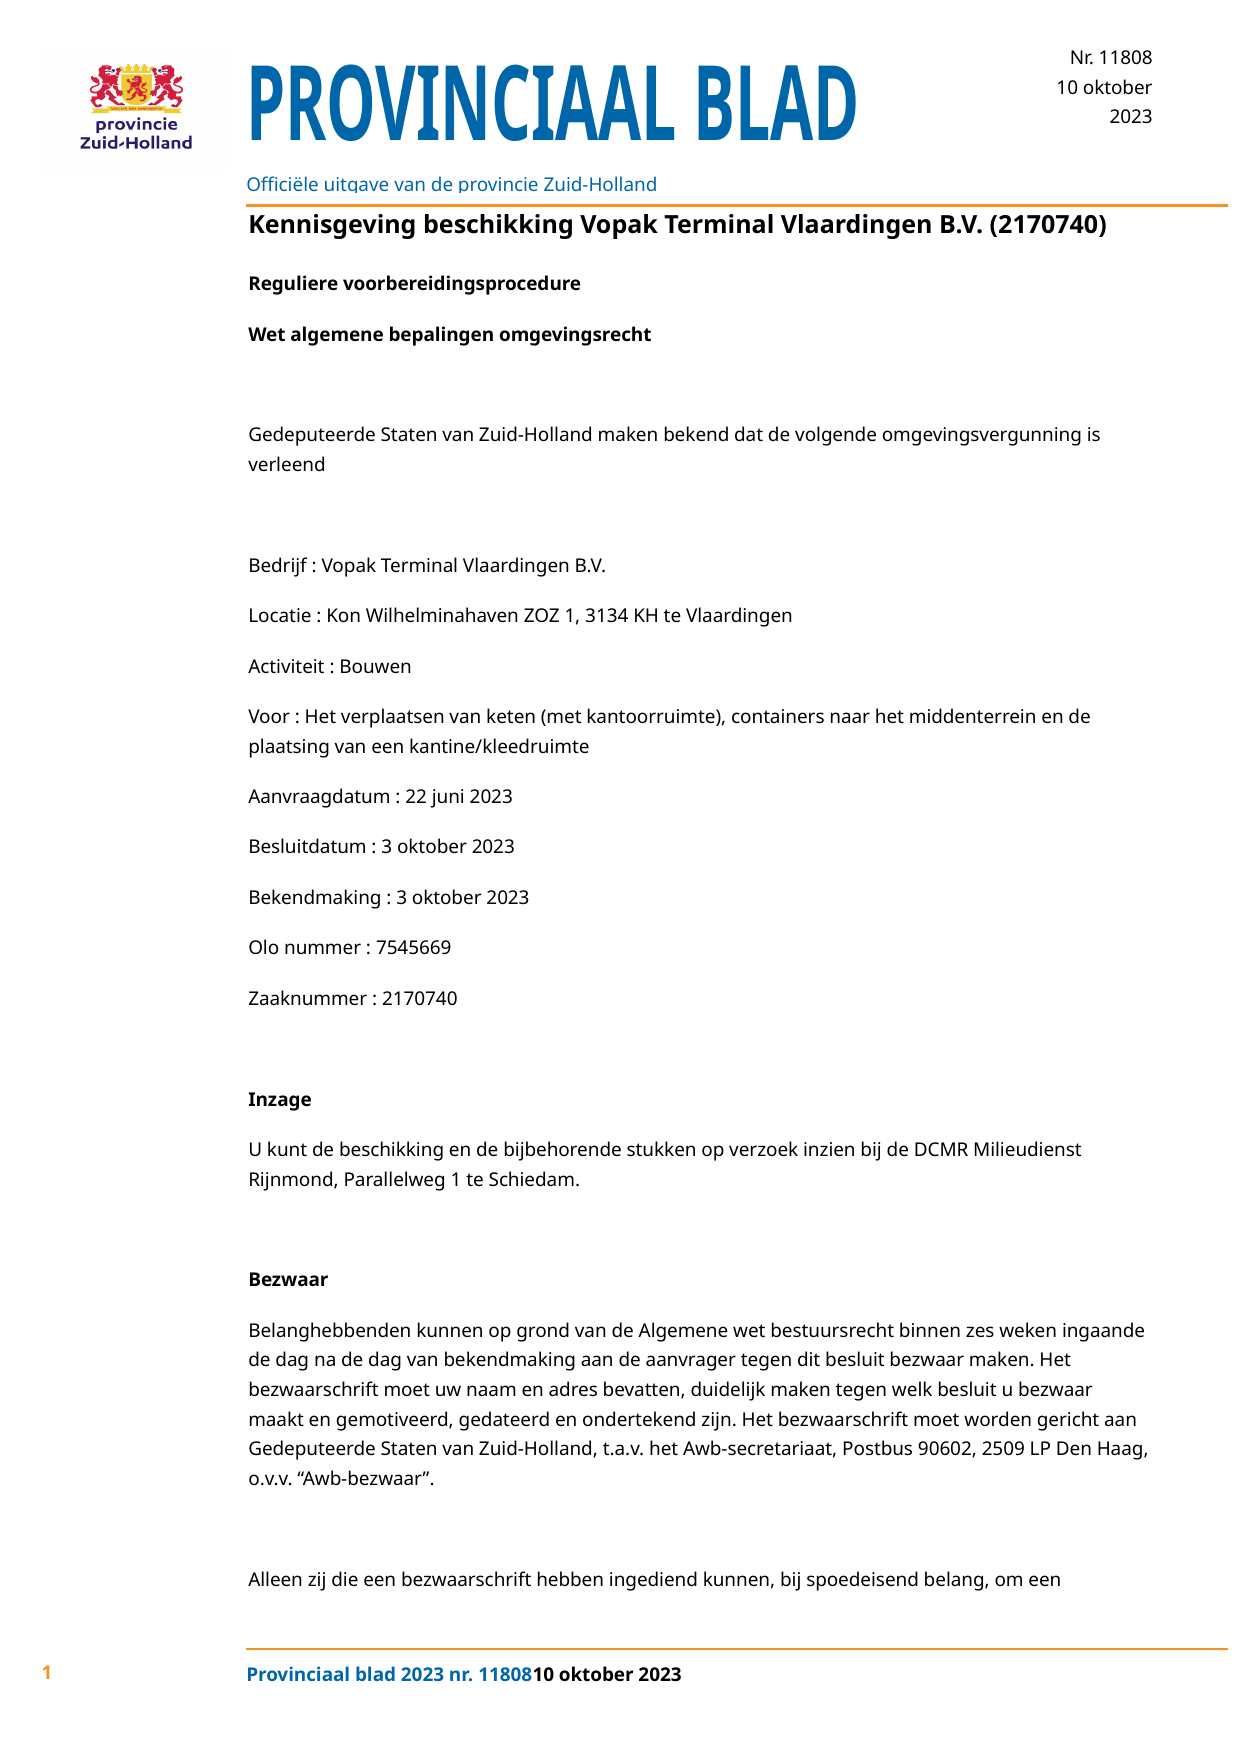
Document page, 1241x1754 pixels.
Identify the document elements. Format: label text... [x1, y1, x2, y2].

text Gedeputeerde Staten van Zuid-Holland maken bekend dat de volgende omgevingsvergunning is verleend [248, 422, 1152, 477]
text Voor : Het verplaatsen van keten (met kantoorruimte), containers naar het middenterrein en de plaatsing van een kantine/kleedruimte [248, 703, 1152, 758]
text Bezwaar [248, 1267, 1152, 1292]
text Locatie : Kon Wilhelminahaven ZOZ 1, 3134 KH te Vlaardingen [248, 602, 1152, 628]
picture [41, 47, 231, 172]
text Olo nummer : 7545669 [248, 934, 1152, 960]
text Bekendmaking : 3 oktober 2023 [248, 884, 1152, 910]
text Zaaknummer : 2170740 [248, 985, 1152, 1011]
text Besluitdatum : 3 oktober 2023 [248, 834, 1152, 859]
text Alleen zij die een bezwaarschrift hebben ingediend kunnen, bij spoedeisend belang, om een [248, 1566, 1152, 1591]
text Activiteit : Bouwen [248, 653, 1152, 678]
text U kunt de beschikking en de bijbehorende stukken op verzoek inzien bij de DCMR Milieudienst Rijnmond, Parallelweg 1 te Schiedam. [248, 1136, 1152, 1191]
text Belanghebbenden kunnen op grond van de Algemene wet bestuursrecht binnen zes weken ingaande de dag na de dag van bekendmaking aan de aanvrager tegen dit besluit bezwaar maken. Het bezwaarschrift moet uw naam en adres bevatten, duidelijk maken tegen welk besluit u bezwaar maakt en gemotiveerd, gedateerd en ondertekend zijn. Het bezwaarschrift moet worden gericht aan Gedeputeerde Staten van Zuid-Holland, t.a.v. het Awb-secretariaat, Postbus 90602, 2509 LP Den Haag, o.v.v. “Awb-bezwaar”. [248, 1317, 1152, 1491]
text Reguliere voorbereidingsprocedure [248, 270, 1152, 296]
text Kennisgeving beschikking Vopak Terminal Vlaardingen B.V. (2170740) [248, 207, 1152, 241]
text Inzage [248, 1086, 1152, 1111]
text Wet algemene bepalingen omgevingsrecht [248, 321, 1152, 346]
text Bedrijf : Vopak Terminal Vlaardingen B.V. [248, 552, 1152, 578]
text Aanvraagdatum : 22 juni 2023 [248, 783, 1152, 809]
